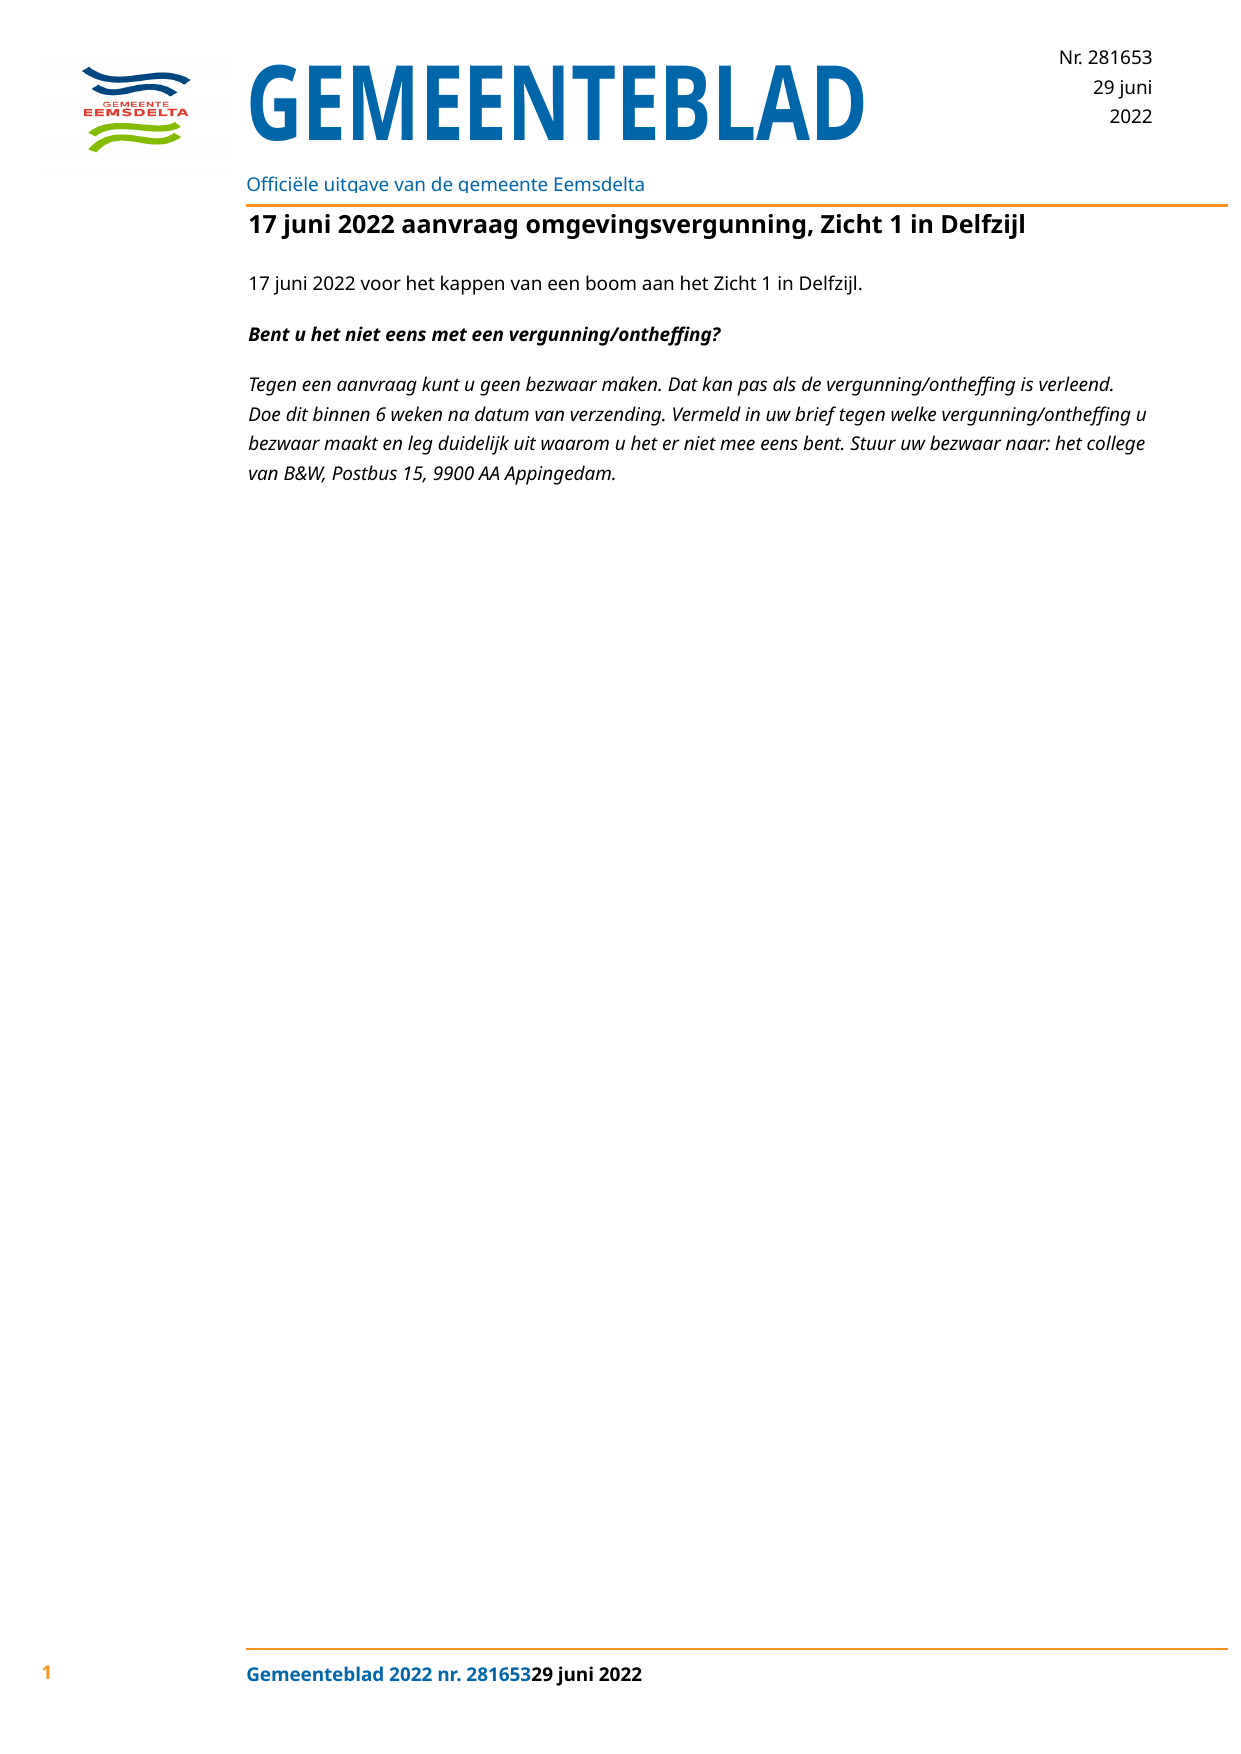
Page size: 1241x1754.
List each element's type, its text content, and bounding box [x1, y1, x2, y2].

text Bent u het niet eens met een vergunning/ontheffing? [248, 321, 1152, 346]
picture [41, 47, 231, 172]
text 17 juni 2022 aanvraag omgevingsvergunning, Zicht 1 in Delfzijl [248, 207, 1152, 241]
text Tegen een aanvraag kunt u geen bezwaar maken. Dat kan pas als de vergunning/ontheffing is verleend. Doe dit binnen 6 weken na datum van verzending. Vermeld in uw brief tegen welke vergunning/ontheffing u bezwaar maakt en leg duidelijk uit waarom u het er niet mee eens bent. Stuur uw bezwaar naar: het college van B&W, Postbus 15, 9900 AA Appingedam. [248, 371, 1152, 486]
text 17 juni 2022 voor het kappen van een boom aan het Zicht 1 in Delfzijl. [248, 270, 1152, 296]
